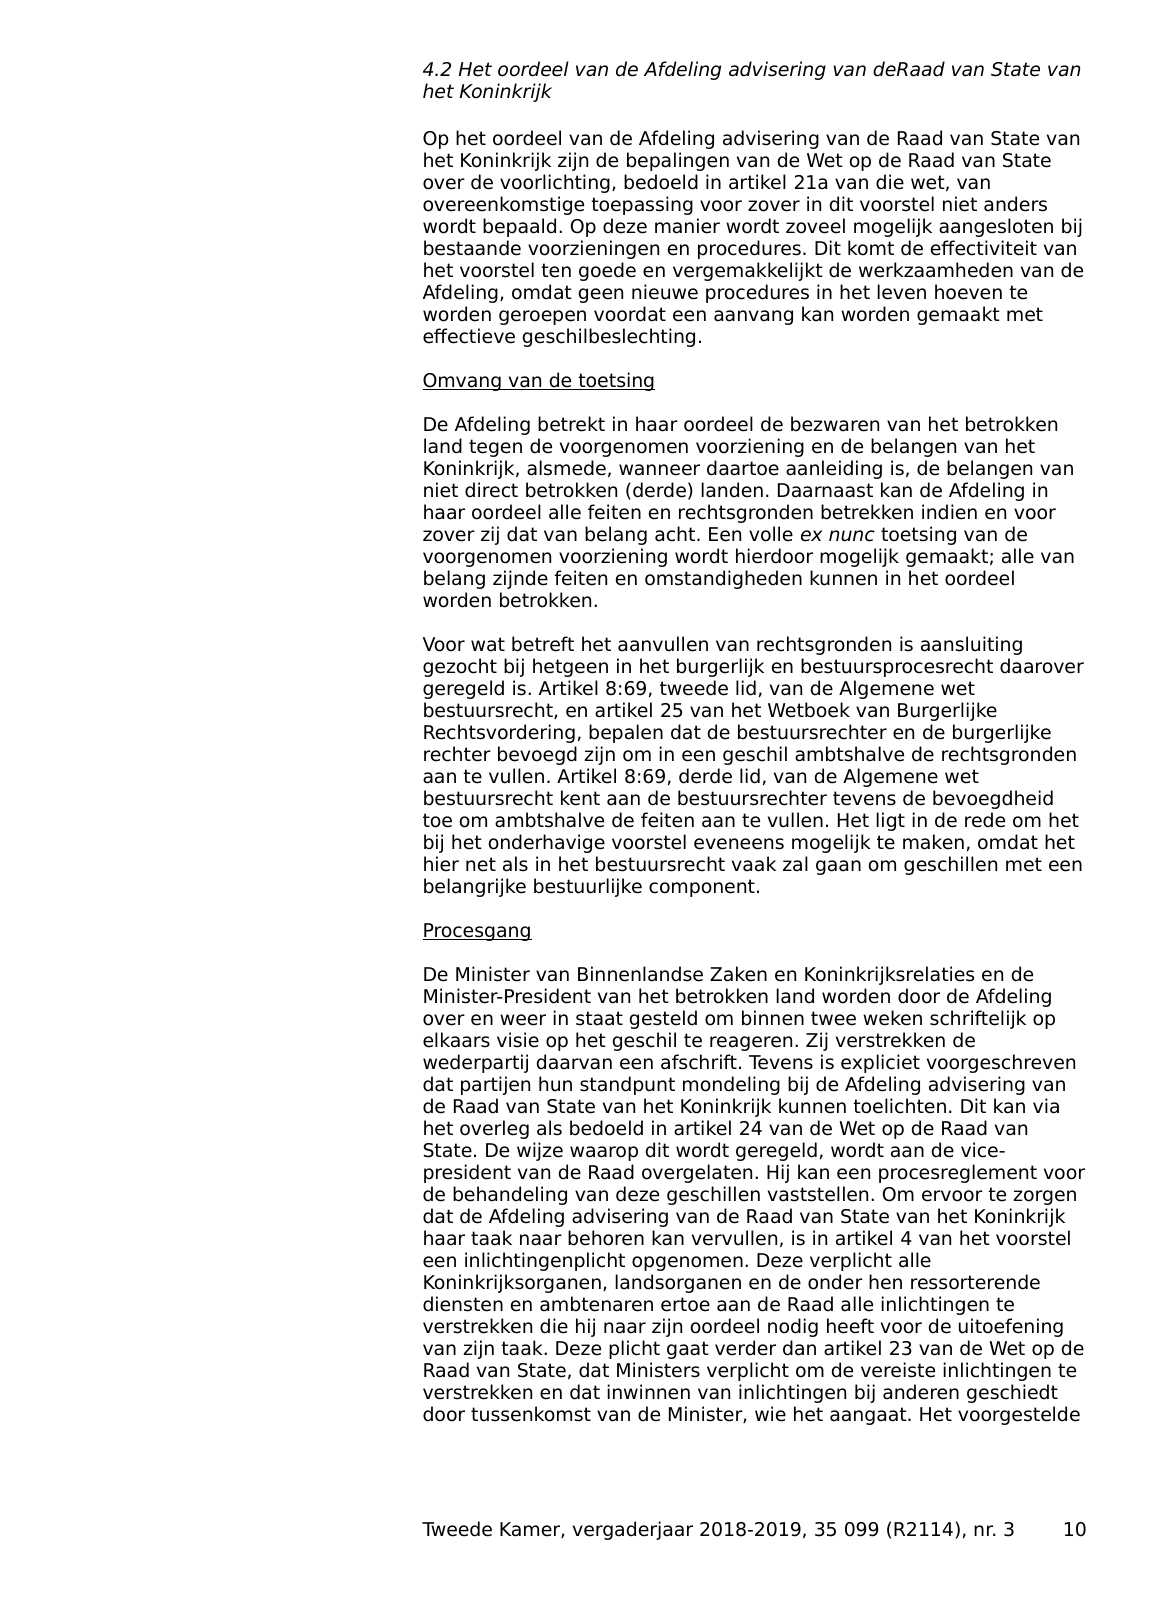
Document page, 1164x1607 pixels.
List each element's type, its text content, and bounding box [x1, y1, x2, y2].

subtitle Omvang van de toetsing [422, 370, 1087, 392]
text De Afdeling betrekt in haar oordeel de bezwaren van het betrokken land tegen de voorgenomen voorziening en de belangen van het Koninkrijk, alsmede, wanneer daartoe aanleiding is, de belangen van niet direct betrokken (derde) landen. Daarnaast kan de Afdeling in haar oordeel alle feiten en rechtsgronden betrekken indien en voor zover zij dat van belang acht. Een volle ex nunc toetsing van de voorgenomen voorziening wordt hierdoor mogelijk gemaakt; alle van belang zijnde feiten en omstandigheden kunnen in het oordeel worden betrokken. [422, 414, 1087, 612]
text De Minister van Binnenlandse Zaken en Koninkrijksrelaties en de Minister-President van het betrokken land worden door de Afdeling over en weer in staat gesteld om binnen twee weken schriftelijk op elkaars visie op het geschil te reageren. Zij verstrekken de wederpartij daarvan een afschrift. Tevens is expliciet voorgeschreven dat partijen hun standpunt mondeling bij de Afdeling advisering van de Raad van State van het Koninkrijk kunnen toelichten. Dit kan via het overleg als bedoeld in artikel 24 van de Wet op de Raad van State. De wijze waarop dit wordt geregeld, wordt aan de vice-president van de Raad overgelaten. Hij kan een procesreglement voor de behandeling van deze geschillen vaststellen. Om ervoor te zorgen dat de Afdeling advisering van de Raad van State van het Koninkrijk haar taak naar behoren kan vervullen, is in artikel 4 van het voorstel een inlichtingenplicht opgenomen. Deze verplicht alle Koninkrijksorganen, landsorganen en de onder hen ressorterende diensten en ambtenaren ertoe aan de Raad alle inlichtingen te verstrekken die hij naar zijn oordeel nodig heeft voor de uitoefening van zijn taak. Deze plicht gaat verder dan artikel 23 van de Wet op de Raad van State, dat Ministers verplicht om de vereiste inlichtingen te verstrekken en dat inwinnen van inlichtingen bij anderen geschiedt door tussenkomst van de Minister, wie het aangaat. Het voorgestelde [422, 964, 1087, 1426]
text Voor wat betreft het aanvullen van rechtsgronden is aansluiting gezocht bij hetgeen in het burgerlijk en bestuursprocesrecht daarover geregeld is. Artikel 8:69, tweede lid, van de Algemene wet bestuursrecht, en artikel 25 van het Wetboek van Burgerlijke Rechtsvordering, bepalen dat de bestuursrechter en de burgerlijke rechter bevoegd zijn om in een geschil ambtshalve de rechtsgronden aan te vullen. Artikel 8:69, derde lid, van de Algemene wet bestuursrecht kent aan de bestuursrechter tevens de bevoegdheid toe om ambtshalve de feiten aan te vullen. Het ligt in de rede om het bij het onderhavige voorstel eveneens mogelijk te maken, omdat het hier net als in het bestuursrecht vaak zal gaan om geschillen met een belangrijke bestuurlijke component. [422, 634, 1087, 898]
subtitle 4.2 Het oordeel van de Afdeling advisering van deRaad van State van het Koninkrijk [422, 59, 1087, 103]
subtitle Procesgang [422, 920, 1087, 942]
text Op het oordeel van de Afdeling advisering van de Raad van State van het Koninkrijk zijn de bepalingen van de Wet op de Raad van State over de voorlichting, bedoeld in artikel 21a van die wet, van overeenkomstige toepassing voor zover in dit voorstel niet anders wordt bepaald. Op deze manier wordt zoveel mogelijk aangesloten bij bestaande voorzieningen en procedures. Dit komt de effectiviteit van het voorstel ten goede en vergemakkelijkt de werkzaamheden van de Afdeling, omdat geen nieuwe procedures in het leven hoeven te worden geroepen voordat een aanvang kan worden gemaakt met effectieve geschilbeslechting. [422, 128, 1087, 348]
